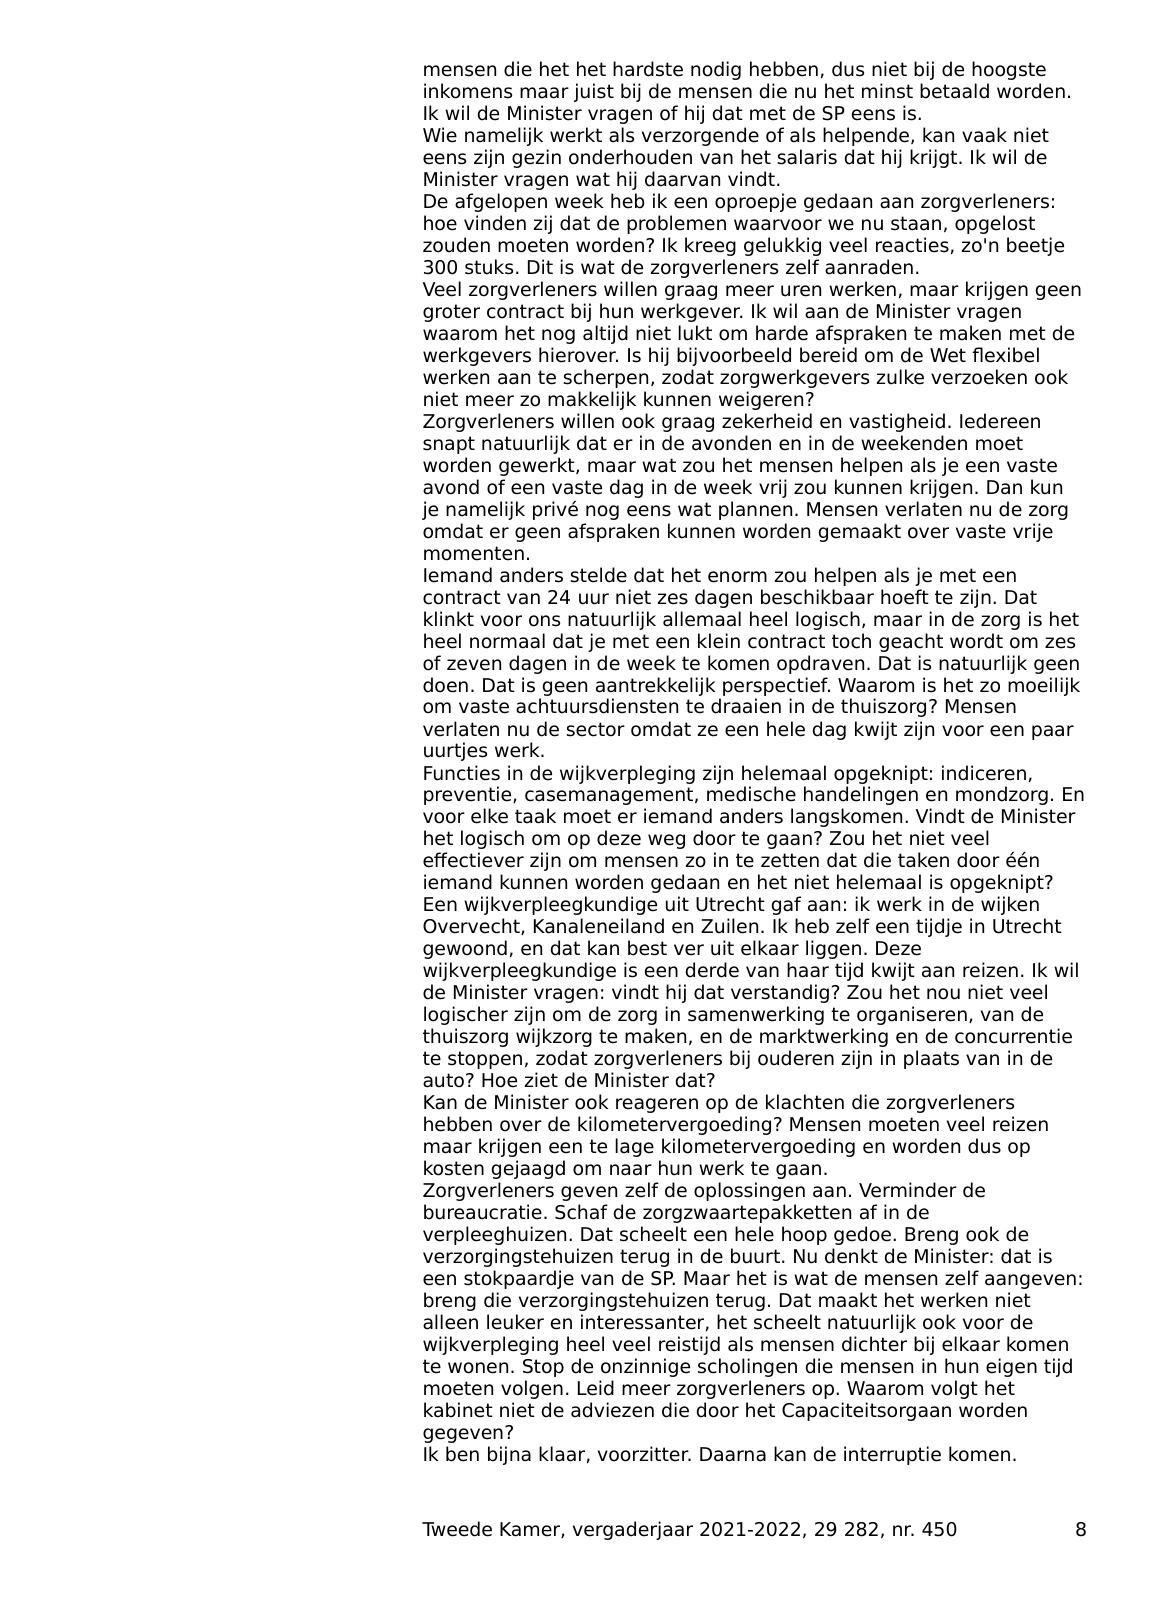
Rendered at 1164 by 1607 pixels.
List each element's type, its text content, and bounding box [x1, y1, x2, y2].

text Wie namelijk werkt als verzorgende of als helpende, kan vaak niet eens zijn gezin onderhouden van het salaris dat hij krijgt. Ik wil de Minister vragen wat hij daarvan vindt. [422, 125, 1087, 191]
text Een wijkverpleegkundige uit Utrecht gaf aan: ik werk in de wijken Overvecht, Kanaleneiland en Zuilen. Ik heb zelf een tijdje in Utrecht gewoond, en dat kan best ver uit elkaar liggen. Deze wijkverpleegkundige is een derde van haar tijd kwijt aan reizen. Ik wil de Minister vragen: vindt hij dat verstandig? Zou het nou niet veel logischer zijn om de zorg in samenwerking te organiseren, van de thuiszorg wijkzorg te maken, en de marktwerking en de concurrentie te stoppen, zodat zorgverleners bij ouderen zijn in plaats van in de auto? Hoe ziet de Minister dat? [422, 894, 1087, 1092]
text Iemand anders stelde dat het enorm zou helpen als je met een contract van 24 uur niet zes dagen beschikbaar hoeft te zijn. Dat klinkt voor ons natuurlijk allemaal heel logisch, maar in de zorg is het heel normaal dat je met een klein contract toch geacht wordt om zes of zeven dagen in de week te komen opdraven. Dat is natuurlijk geen doen. Dat is geen aantrekkelijk perspectief. Waarom is het zo moeilijk om vaste achtuursdiensten te draaien in de thuiszorg? Mensen verlaten nu de sector omdat ze een hele dag kwijt zijn voor een paar uurtjes werk. [422, 564, 1087, 762]
text Ik ben bijna klaar, voorzitter. Daarna kan de interruptie komen. [422, 1444, 1087, 1466]
text Kan de Minister ook reageren op de klachten die zorgverleners hebben over de kilometervergoeding? Mensen moeten veel reizen maar krijgen een te lage kilometervergoeding en worden dus op kosten gejaagd om naar hun werk te gaan. [422, 1092, 1087, 1180]
text Zorgverleners willen ook graag zekerheid en vastigheid. Iedereen snapt natuurlijk dat er in de avonden en in de weekenden moet worden gewerkt, maar wat zou het mensen helpen als je een vaste avond of een vaste dag in de week vrij zou kunnen krijgen. Dan kun je namelijk privé nog eens wat plannen. Mensen verlaten nu de zorg omdat er geen afspraken kunnen worden gemaakt over vaste vrije momenten. [422, 411, 1087, 564]
text Functies in de wijkverpleging zijn helemaal opgeknipt: indiceren, preventie, casemanagement, medische handelingen en mondzorg. En voor elke taak moet er iemand anders langskomen. Vindt de Minister het logisch om op deze weg door te gaan? Zou het niet veel effectiever zijn om mensen zo in te zetten dat die taken door één iemand kunnen worden gedaan en het niet helemaal is opgeknipt? [422, 762, 1087, 894]
text Veel zorgverleners willen graag meer uren werken, maar krijgen geen groter contract bij hun werkgever. Ik wil aan de Minister vragen waarom het nog altijd niet lukt om harde afspraken te maken met de werkgevers hierover. Is hij bijvoorbeeld bereid om de Wet flexibel werken aan te scherpen, zodat zorgwerkgevers zulke verzoeken ook niet meer zo makkelijk kunnen weigeren? [422, 279, 1087, 411]
text mensen die het het hardste nodig hebben, dus niet bij de hoogste inkomens maar juist bij de mensen die nu het minst betaald worden. Ik wil de Minister vragen of hij dat met de SP eens is. [422, 59, 1087, 125]
text Zorgverleners geven zelf de oplossingen aan. Verminder de bureaucratie. Schaf de zorgzwaartepakketten af in de verpleeghuizen. Dat scheelt een hele hoop gedoe. Breng ook de verzorgingstehuizen terug in de buurt. Nu denkt de Minister: dat is een stokpaardje van de SP. Maar het is wat de mensen zelf aangeven: breng die verzorgingstehuizen terug. Dat maakt het werken niet alleen leuker en interessanter, het scheelt natuurlijk ook voor de wijkverpleging heel veel reistijd als mensen dichter bij elkaar komen te wonen. Stop de onzinnige scholingen die mensen in hun eigen tijd moeten volgen. Leid meer zorgverleners op. Waarom volgt het kabinet niet de adviezen die door het Capaciteitsorgaan worden gegeven? [422, 1180, 1087, 1444]
text De afgelopen week heb ik een oproepje gedaan aan zorgverleners: hoe vinden zij dat de problemen waarvoor we nu staan, opgelost zouden moeten worden? Ik kreeg gelukkig veel reacties, zo'n beetje 300 stuks. Dit is wat de zorgverleners zelf aanraden. [422, 191, 1087, 279]
